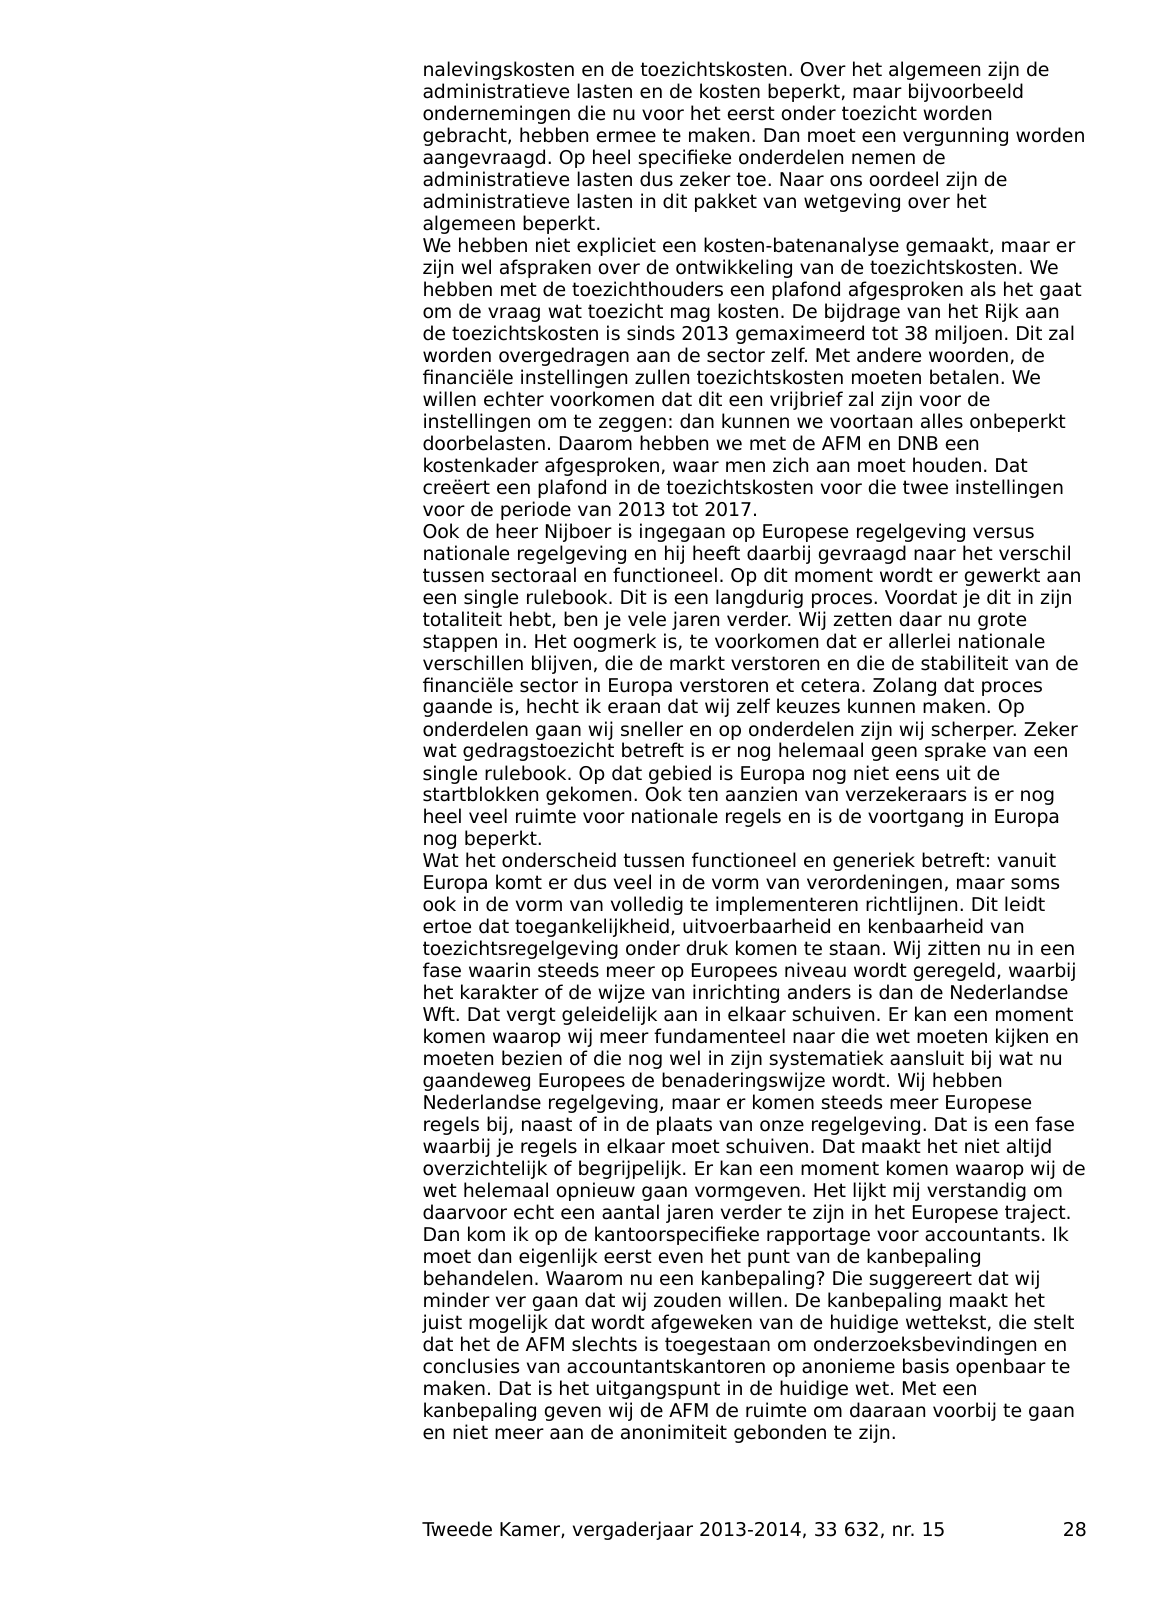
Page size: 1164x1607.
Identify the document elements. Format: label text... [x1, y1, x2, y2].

text Wat het onderscheid tussen functioneel en generiek betreft: vanuit Europa komt er dus veel in de vorm van verordeningen, maar soms ook in de vorm van volledig te implementeren richtlijnen. Dit leidt ertoe dat toegankelijkheid, uitvoerbaarheid en kenbaarheid van toezichtsregelgeving onder druk komen te staan. Wij zitten nu in een fase waarin steeds meer op Europees niveau wordt geregeld, waarbij het karakter of de wijze van inrichting anders is dan de Nederlandse Wft. Dat vergt geleidelijk aan in elkaar schuiven. Er kan een moment komen waarop wij meer fundamenteel naar die wet moeten kijken en moeten bezien of die nog wel in zijn systematiek aansluit bij wat nu gaandeweg Europees de benaderingswijze wordt. Wij hebben Nederlandse regelgeving, maar er komen steeds meer Europese regels bij, naast of in de plaats van onze regelgeving. Dat is een fase waarbij je regels in elkaar moet schuiven. Dat maakt het niet altijd overzichtelijk of begrijpelijk. Er kan een moment komen waarop wij de wet helemaal opnieuw gaan vormgeven. Het lijkt mij verstandig om daarvoor echt een aantal jaren verder te zijn in het Europese traject. [422, 850, 1087, 1224]
text nalevingskosten en de toezichtskosten. Over het algemeen zijn de administratieve lasten en de kosten beperkt, maar bijvoorbeeld ondernemingen die nu voor het eerst onder toezicht worden gebracht, hebben ermee te maken. Dan moet een vergunning worden aangevraagd. Op heel specifieke onderdelen nemen de administratieve lasten dus zeker toe. Naar ons oordeel zijn de administratieve lasten in dit pakket van wetgeving over het algemeen beperkt. [422, 59, 1087, 235]
text Ook de heer Nijboer is ingegaan op Europese regelgeving versus nationale regelgeving en hij heeft daarbij gevraagd naar het verschil tussen sectoraal en functioneel. Op dit moment wordt er gewerkt aan een single rulebook. Dit is een langdurig proces. Voordat je dit in zijn totaliteit hebt, ben je vele jaren verder. Wij zetten daar nu grote stappen in. Het oogmerk is, te voorkomen dat er allerlei nationale verschillen blijven, die de markt verstoren en die de stabiliteit van de financiële sector in Europa verstoren et cetera. Zolang dat proces gaande is, hecht ik eraan dat wij zelf keuzes kunnen maken. Op onderdelen gaan wij sneller en op onderdelen zijn wij scherper. Zeker wat gedragstoezicht betreft is er nog helemaal geen sprake van een single rulebook. Op dat gebied is Europa nog niet eens uit de startblokken gekomen. Ook ten aanzien van verzekeraars is er nog heel veel ruimte voor nationale regels en is de voortgang in Europa nog beperkt. [422, 521, 1087, 850]
text Dan kom ik op de kantoorspecifieke rapportage voor accountants. Ik moet dan eigenlijk eerst even het punt van de kanbepaling behandelen. Waarom nu een kanbepaling? Die suggereert dat wij minder ver gaan dat wij zouden willen. De kanbepaling maakt het juist mogelijk dat wordt afgeweken van de huidige wettekst, die stelt dat het de AFM slechts is toegestaan om onderzoeksbevindingen en conclusies van accountantskantoren op anonieme basis openbaar te maken. Dat is het uitgangspunt in de huidige wet. Met een kanbepaling geven wij de AFM de ruimte om daaraan voorbij te gaan en niet meer aan de anonimiteit gebonden te zijn. [422, 1224, 1087, 1444]
text We hebben niet expliciet een kosten-batenanalyse gemaakt, maar er zijn wel afspraken over de ontwikkeling van de toezichtskosten. We hebben met de toezichthouders een plafond afgesproken als het gaat om de vraag wat toezicht mag kosten. De bijdrage van het Rijk aan de toezichtskosten is sinds 2013 gemaximeerd tot 38 miljoen. Dit zal worden overgedragen aan de sector zelf. Met andere woorden, de financiële instellingen zullen toezichtskosten moeten betalen. We willen echter voorkomen dat dit een vrijbrief zal zijn voor de instellingen om te zeggen: dan kunnen we voortaan alles onbeperkt doorbelasten. Daarom hebben we met de AFM en DNB een kostenkader afgesproken, waar men zich aan moet houden. Dat creëert een plafond in de toezichtskosten voor die twee instellingen voor de periode van 2013 tot 2017. [422, 235, 1087, 521]
